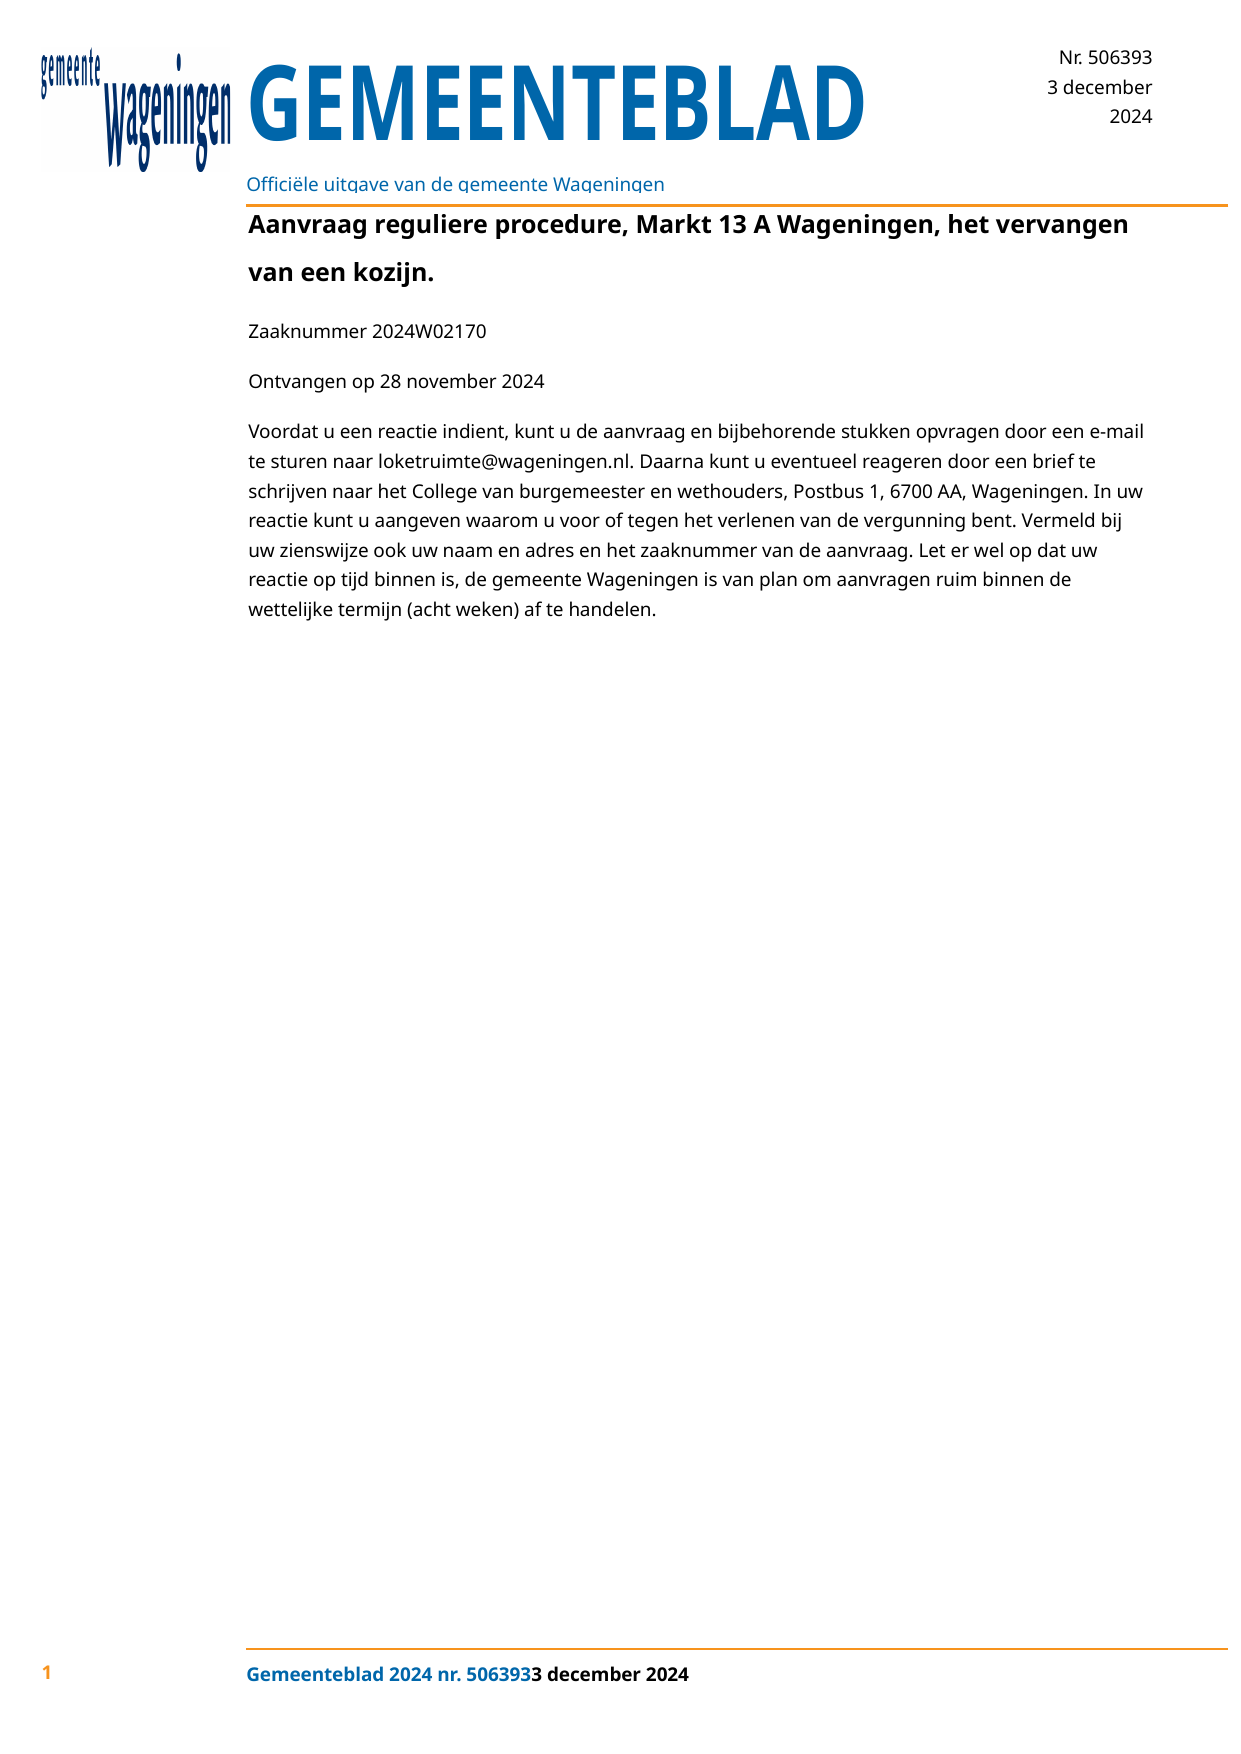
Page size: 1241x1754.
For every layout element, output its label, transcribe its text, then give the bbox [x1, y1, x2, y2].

text Ontvangen op 28 november 2024 [248, 368, 1152, 394]
text Aanvraag reguliere procedure, Markt 13 A Wageningen, het vervangen van een kozijn. [248, 207, 1152, 288]
text Zaaknummer 2024W02170 [248, 318, 1152, 344]
text Voordat u een reactie indient, kunt u de aanvraag en bijbehorende stukken opvragen door een e-mail te sturen naar loketruimte@wageningen.nl. Daarna kunt u eventueel reageren door een brief te schrijven naar het College van burgemeester en wethouders, Postbus 1, 6700 AA, Wageningen. In uw reactie kunt u aangeven waarom u voor of tegen het verlenen van de vergunning bent. Vermeld bij uw zienswijze ook uw naam en adres en het zaaknummer van de aanvraag. Let er wel op dat uw reactie op tijd binnen is, de gemeente Wageningen is van plan om aanvragen ruim binnen de wettelijke termijn (acht weken) af te handelen. [248, 419, 1152, 622]
picture [41, 47, 231, 172]
